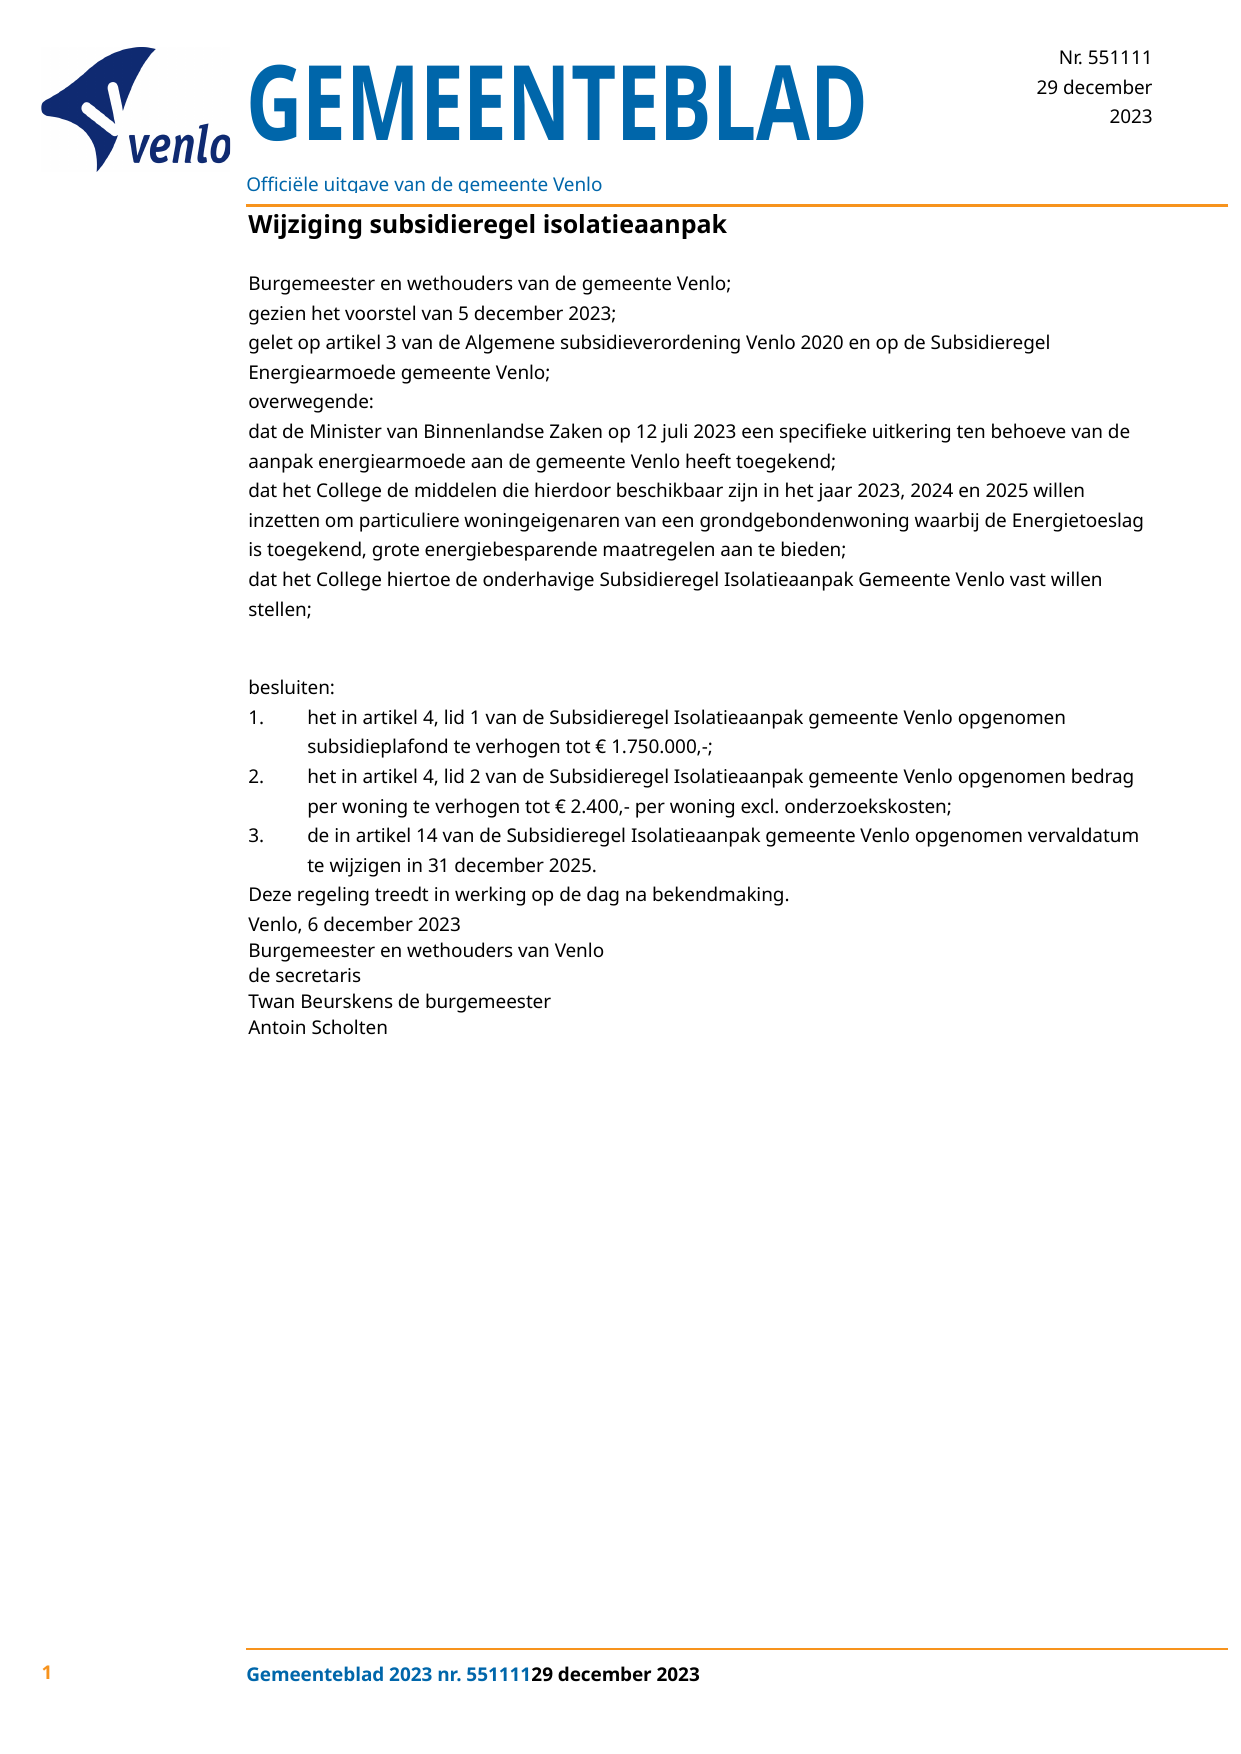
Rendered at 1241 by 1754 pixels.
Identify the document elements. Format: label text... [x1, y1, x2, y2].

list de in artikel 14 van de Subsidieregel Isolatieaanpak gemeente Venlo opgenomen vervaldatum te wijzigen in 31 december 2025. [248, 822, 1152, 878]
text Venlo, 6 december 2023 [248, 911, 1152, 937]
text overwegende: [248, 389, 1152, 414]
text Burgemeester en wethouders van Venlo [248, 937, 1152, 963]
text Deze regeling treedt in werking op de dag na bekendmaking. [248, 882, 1152, 907]
text dat het College de middelen die hierdoor beschikbaar zijn in het jaar 2023, 2024 en 2025 willen inzetten om particuliere woningeigenaren van een grondgebondenwoning waarbij de Energietoeslag is toegekend, grote energiebesparende maatregelen aan te bieden; [248, 477, 1152, 562]
list het in artikel 4, lid 2 van de Subsidieregel Isolatieaanpak gemeente Venlo opgenomen bedrag per woning te verhogen tot € 2.400,- per woning excl. onderzoekskosten; [248, 763, 1152, 819]
text Twan Beurskens de burgemeester [248, 988, 1152, 1014]
text besluiten: [248, 674, 1152, 700]
text dat de Minister van Binnenlandse Zaken op 12 juli 2023 een specifieke uitkering ten behoeve van de aanpak energiearmoede aan de gemeente Venlo heeft toegekend; [248, 418, 1152, 473]
text gelet op artikel 3 van de Algemene subsidieverordening Venlo 2020 en op de Subsidieregel Energiearmoede gemeente Venlo; [248, 329, 1152, 385]
text Antoin Scholten [248, 1014, 1152, 1040]
text Burgemeester en wethouders van de gemeente Venlo; [248, 270, 1152, 296]
text dat het College hiertoe de onderhavige Subsidieregel Isolatieaanpak Gemeente Venlo vast willen stellen; [248, 566, 1152, 621]
text Wijziging subsidieregel isolatieaanpak [248, 207, 1152, 241]
text de secretaris [248, 963, 1152, 988]
picture [41, 47, 231, 172]
text gezien het voorstel van 5 december 2023; [248, 300, 1152, 326]
list het in artikel 4, lid 1 van de Subsidieregel Isolatieaanpak gemeente Venlo opgenomen subsidieplafond te verhogen tot € 1.750.000,-; [248, 704, 1152, 759]
